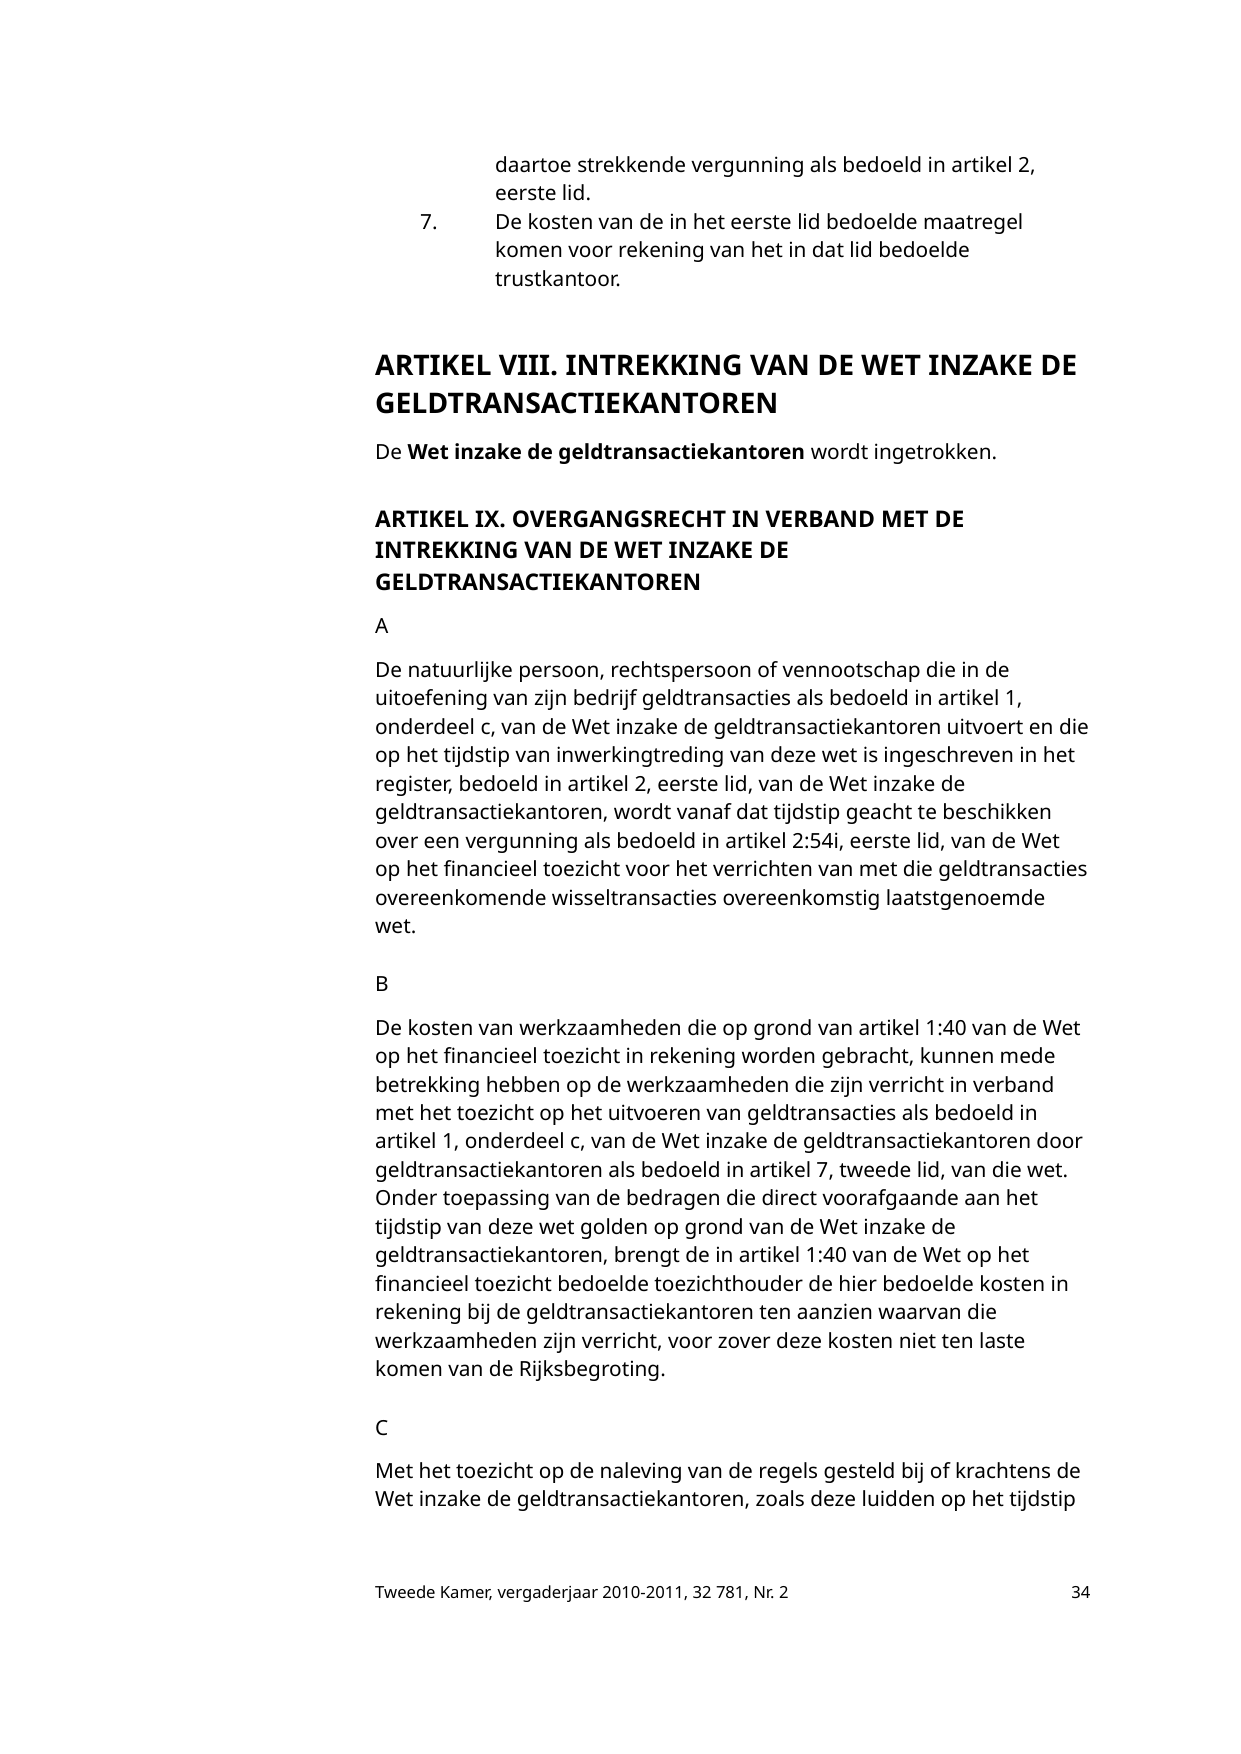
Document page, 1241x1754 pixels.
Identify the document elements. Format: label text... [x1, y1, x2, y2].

text De Wet inzake de geldtransactiekantoren wordt ingetrokken. [375, 437, 1090, 465]
subtitle ARTIKEL IX. OVERGANGSRECHT IN VERBAND MET DE INTREKKING VAN DE WET INZAKE DE GELDTRANSACTIEKANTOREN [375, 503, 1090, 597]
text De natuurlijke persoon, rechtspersoon of vennootschap die in de uitoefening van zijn bedrijf geldtransacties als bedoeld in artikel 1, onderdeel c, van de Wet inzake de geldtransactiekantoren uitvoert en die op het tijdstip van inwerkingtreding van deze wet is ingeschreven in het register, bedoeld in artikel 2, eerste lid, van de Wet inzake de geldtransactiekantoren, wordt vanaf dat tijdstip geacht te beschikken over een vergunning als bedoeld in artikel 2:54i, eerste lid, van de Wet op het financieel toezicht voor het verrichten van met die geldtransacties overeenkomende wisseltransacties overeenkomstig laatstgenoemde wet. [375, 655, 1090, 939]
text De kosten van werkzaamheden die op grond van artikel 1:40 van de Wet op het financieel toezicht in rekening worden gebracht, kunnen mede betrekking hebben op de werkzaamheden die zijn verricht in verband met het toezicht op het uitvoeren van geldtransacties als bedoeld in artikel 1, onderdeel c, van de Wet inzake de geldtransactiekantoren door geldtransactiekantoren als bedoeld in artikel 7, tweede lid, van die wet. Onder toepassing van de bedragen die direct voorafgaande aan het tijdstip van deze wet golden op grond van de Wet inzake de geldtransactiekantoren, brengt de in artikel 1:40 van de Wet op het financieel toezicht bedoelde toezichthouder de hier bedoelde kosten in rekening bij de geldtransactiekantoren ten aanzien waarvan die werkzaamheden zijn verricht, voor zover deze kosten niet ten laste komen van de Rijksbegroting. [375, 1013, 1090, 1383]
text Met het toezicht op de naleving van de regels gesteld bij of krachtens de Wet inzake de geldtransactiekantoren, zoals deze luidden op het tijdstip [375, 1456, 1090, 1513]
list daartoe strekkende vergunning als bedoeld in artikel 2, eerste lid. [420, 150, 1090, 207]
text B [375, 969, 1090, 998]
subtitle ARTIKEL VIII. INTREKKING VAN DE WET INZAKE DE GELDTRANSACTIEKANTOREN [375, 345, 1090, 422]
list De kosten van de in het eerste lid bedoelde maatregel komen voor rekening van het in dat lid bedoelde trustkantoor. [420, 207, 1090, 292]
text C [375, 1413, 1090, 1441]
text A [375, 612, 1090, 640]
